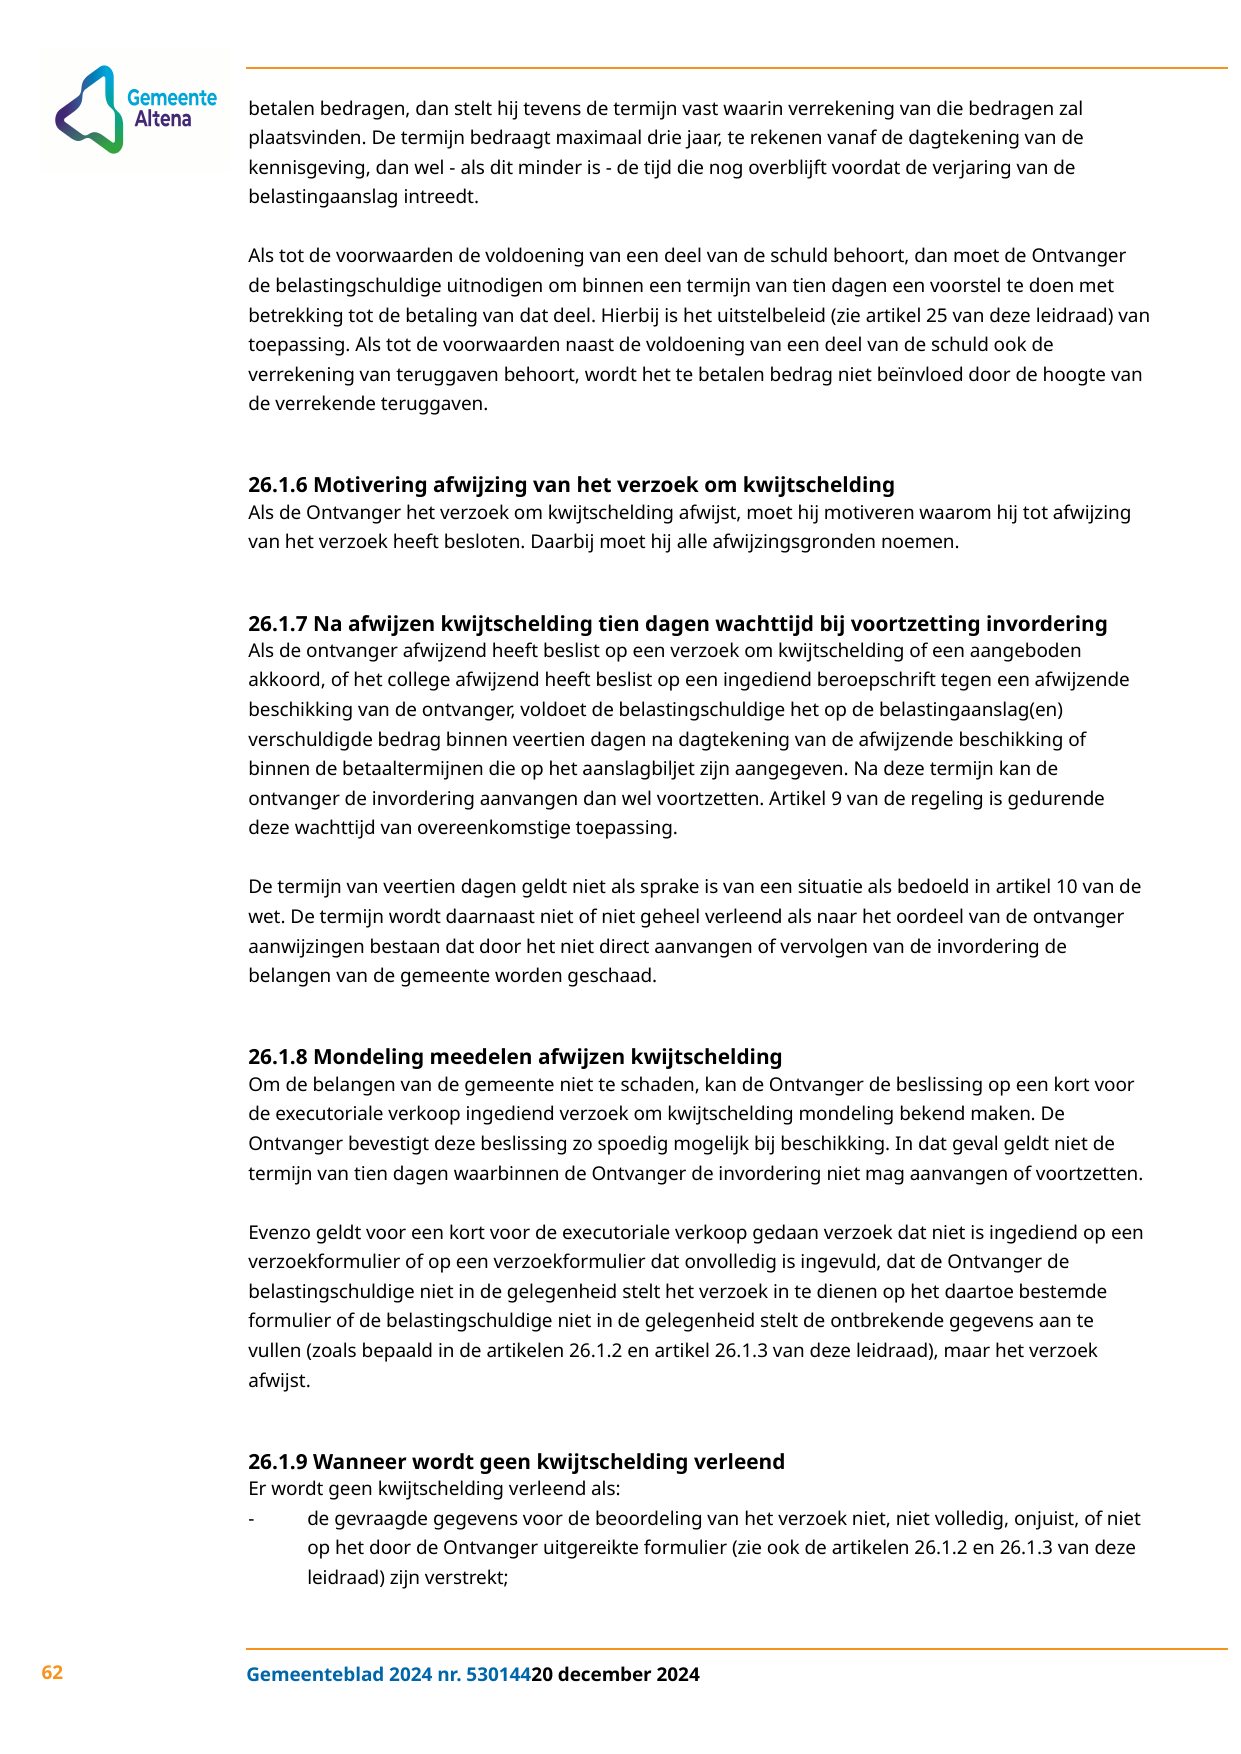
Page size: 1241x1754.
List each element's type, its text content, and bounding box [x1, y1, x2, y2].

text Als de ontvanger afwijzend heeft beslist op een verzoek om kwijtschelding of een aangeboden akkoord, of het college afwijzend heeft beslist op een ingediend beroepschrift tegen een afwijzende beschikking van de ontvanger, voldoet de belastingschuldige het op de belastingaanslag(en) verschuldigde bedrag binnen veertien dagen na dagtekening van de afwijzende beschikking of binnen de betaaltermijnen die op het aanslagbiljet zijn aangegeven. Na deze termijn kan de ontvanger de invordering aanvangen dan wel voortzetten. Artikel 9 van de regeling is gedurende deze wachttijd van overeenkomstige toepassing. [248, 637, 1152, 840]
text Als tot de voorwaarden de voldoening van een deel van de schuld behoort, dan moet de Ontvanger de belastingschuldige uitnodigen om binnen een termijn van tien dagen een voorstel te doen met betrekking tot de betaling van dat deel. Hierbij is het uitstelbeleid (zie artikel 25 van deze leidraad) van toepassing. Als tot de voorwaarden naast de voldoening van een deel van de schuld ook de verrekening van teruggaven behoort, wordt het te betalen bedrag niet beïnvloed door de hoogte van de verrekende teruggaven. [248, 243, 1152, 416]
text 26.1.8 Mondeling meedelen afwijzen kwijtschelding [248, 1042, 1152, 1071]
text betalen bedragen, dan stelt hij tevens de termijn vast waarin verrekening van die bedragen zal plaatsvinden. De termijn bedraagt maximaal drie jaar, te rekenen vanaf de dagtekening van de kennisgeving, dan wel - als dit minder is - de tijd die nog overblijft voordat de verjaring van de belastingaanslag intreedt. [248, 95, 1152, 209]
text Evenzo geldt voor een kort voor de executoriale verkoop gedaan verzoek dat niet is ingediend op een verzoekformulier of op een verzoekformulier dat onvolledig is ingevuld, dat de Ontvanger de belastingschuldige niet in de gelegenheid stelt het verzoek in te dienen op het daartoe bestemde formulier of de belastingschuldige niet in de gelegenheid stelt de ontbrekende gegevens aan te vullen (zoals bepaald in de artikelen 26.1.2 en artikel 26.1.3 van deze leidraad), maar het verzoek afwijst. [248, 1219, 1152, 1392]
text Om de belangen van de gemeente niet te schaden, kan de Ontvanger de beslissing op een kort voor de executoriale verkoop ingediend verzoek om kwijtschelding mondeling bekend maken. De Ontvanger bevestigt deze beslissing zo spoedig mogelijk bij beschikking. In dat geval geldt niet de termijn van tien dagen waarbinnen de Ontvanger de invordering niet mag aanvangen of voortzetten. [248, 1071, 1152, 1185]
list de gevraagde gegevens voor de beoordeling van het verzoek niet, niet volledig, onjuist, of niet op het door de Ontvanger uitgereikte formulier (zie ook de artikelen 26.1.2 en 26.1.3 van deze leidraad) zijn verstrekt; [248, 1505, 1152, 1590]
text 26.1.6 Motivering afwijzing van het verzoek om kwijtschelding [248, 471, 1152, 499]
text 26.1.7 Na afwijzen kwijtschelding tien dagen wachttijd bij voortzetting invordering [248, 609, 1152, 637]
text Er wordt geen kwijtschelding verleend als: [248, 1475, 1152, 1501]
text 26.1.9 Wanneer wordt geen kwijtschelding verleend [248, 1447, 1152, 1475]
text De termijn van veertien dagen geldt niet als sprake is van een situatie als bedoeld in artikel 10 van de wet. De termijn wordt daarnaast niet of niet geheel verleend als naar het oordeel van de ontvanger aanwijzingen bestaan dat door het niet direct aanvangen of vervolgen van de invordering de belangen van de gemeente worden geschaad. [248, 874, 1152, 988]
picture [41, 47, 231, 172]
text Als de Ontvanger het verzoek om kwijtschelding afwijst, moet hij motiveren waarom hij tot afwijzing van het verzoek heeft besloten. Daarbij moet hij alle afwijzingsgronden noemen. [248, 499, 1152, 554]
